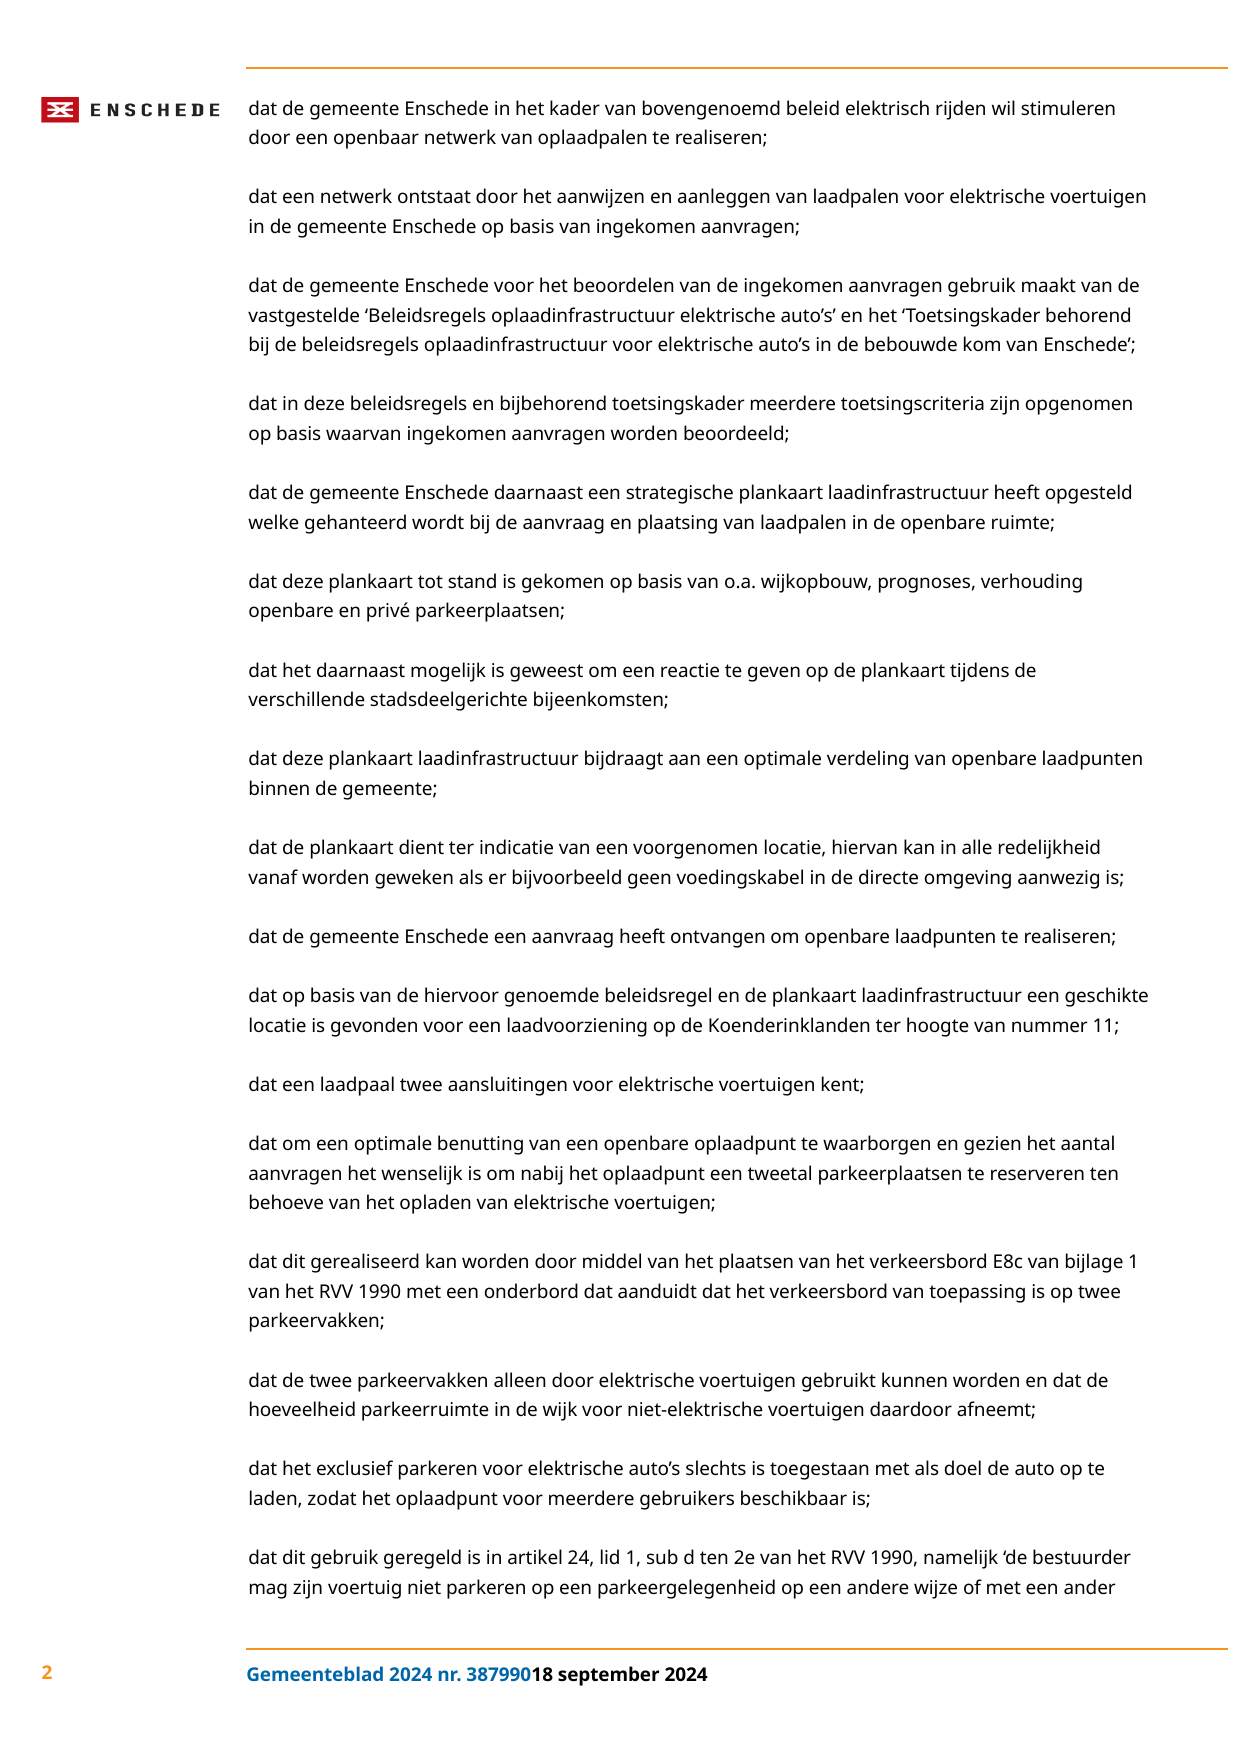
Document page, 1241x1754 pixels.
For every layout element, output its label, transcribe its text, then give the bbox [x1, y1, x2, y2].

picture [41, 47, 231, 172]
text dat de gemeente Enschede daarnaast een strategische plankaart laadinfrastructuur heeft opgesteld welke gehanteerd wordt bij de aanvraag en plaatsing van laadpalen in de openbare ruimte; [248, 479, 1152, 535]
text dat dit gerealiseerd kan worden door middel van het plaatsen van het verkeersbord E8c van bijlage 1 van het RVV 1990 met een onderbord dat aanduidt dat het verkeersbord van toepassing is op twee parkeervakken; [248, 1248, 1152, 1333]
text dat de twee parkeervakken alleen door elektrische voertuigen gebruikt kunnen worden en dat de hoeveelheid parkeerruimte in de wijk voor niet-elektrische voertuigen daardoor afneemt; [248, 1367, 1152, 1422]
text dat dit gebruik geregeld is in artikel 24, lid 1, sub d ten 2e van het RVV 1990, namelijk ‘de bestuurder mag zijn voertuig niet parkeren op een parkeergelegenheid op een andere wijze of met een ander [248, 1544, 1152, 1600]
text dat op basis van de hiervoor genoemde beleidsregel en de plankaart laadinfrastructuur een geschikte locatie is gevonden voor een laadvoorziening op de Koenderinklanden ter hoogte van nummer 11; [248, 982, 1152, 1038]
text dat de gemeente Enschede in het kader van bovengenoemd beleid elektrisch rijden wil stimuleren door een openbaar netwerk van oplaadpalen te realiseren; [248, 95, 1152, 150]
text dat de gemeente Enschede een aanvraag heeft ontvangen om openbare laadpunten te realiseren; [248, 923, 1152, 949]
text dat om een optimale benutting van een openbare oplaadpunt te waarborgen en gezien het aantal aanvragen het wenselijk is om nabij het oplaadpunt een tweetal parkeerplaatsen te reserveren ten behoeve van het opladen van elektrische voertuigen; [248, 1130, 1152, 1215]
text dat de plankaart dient ter indicatie van een voorgenomen locatie, hiervan kan in alle redelijkheid vanaf worden geweken als er bijvoorbeeld geen voedingskabel in de directe omgeving aanwezig is; [248, 834, 1152, 890]
text dat deze plankaart tot stand is gekomen op basis van o.a. wijkopbouw, prognoses, verhouding openbare en privé parkeerplaatsen; [248, 568, 1152, 623]
text dat in deze beleidsregels en bijbehorend toetsingskader meerdere toetsingscriteria zijn opgenomen op basis waarvan ingekomen aanvragen worden beoordeeld; [248, 391, 1152, 446]
text dat een netwerk ontstaat door het aanwijzen en aanleggen van laadpalen voor elektrische voertuigen in de gemeente Enschede op basis van ingekomen aanvragen; [248, 183, 1152, 239]
text dat een laadpaal twee aansluitingen voor elektrische voertuigen kent; [248, 1071, 1152, 1097]
text dat deze plankaart laadinfrastructuur bijdraagt aan een optimale verdeling van openbare laadpunten binnen de gemeente; [248, 746, 1152, 801]
text dat de gemeente Enschede voor het beoordelen van de ingekomen aanvragen gebruik maakt van de vastgestelde ‘Beleidsregels oplaadinfrastructuur elektrische auto’s’ en het ‘Toetsingskader behorend bij de beleidsregels oplaadinfrastructuur voor elektrische auto’s in de bebouwde kom van Enschede’; [248, 272, 1152, 357]
text dat het exclusief parkeren voor elektrische auto’s slechts is toegestaan met als doel de auto op te laden, zodat het oplaadpunt voor meerdere gebruikers beschikbaar is; [248, 1456, 1152, 1511]
text dat het daarnaast mogelijk is geweest om een reactie te geven op de plankaart tijdens de verschillende stadsdeelgerichte bijeenkomsten; [248, 657, 1152, 712]
